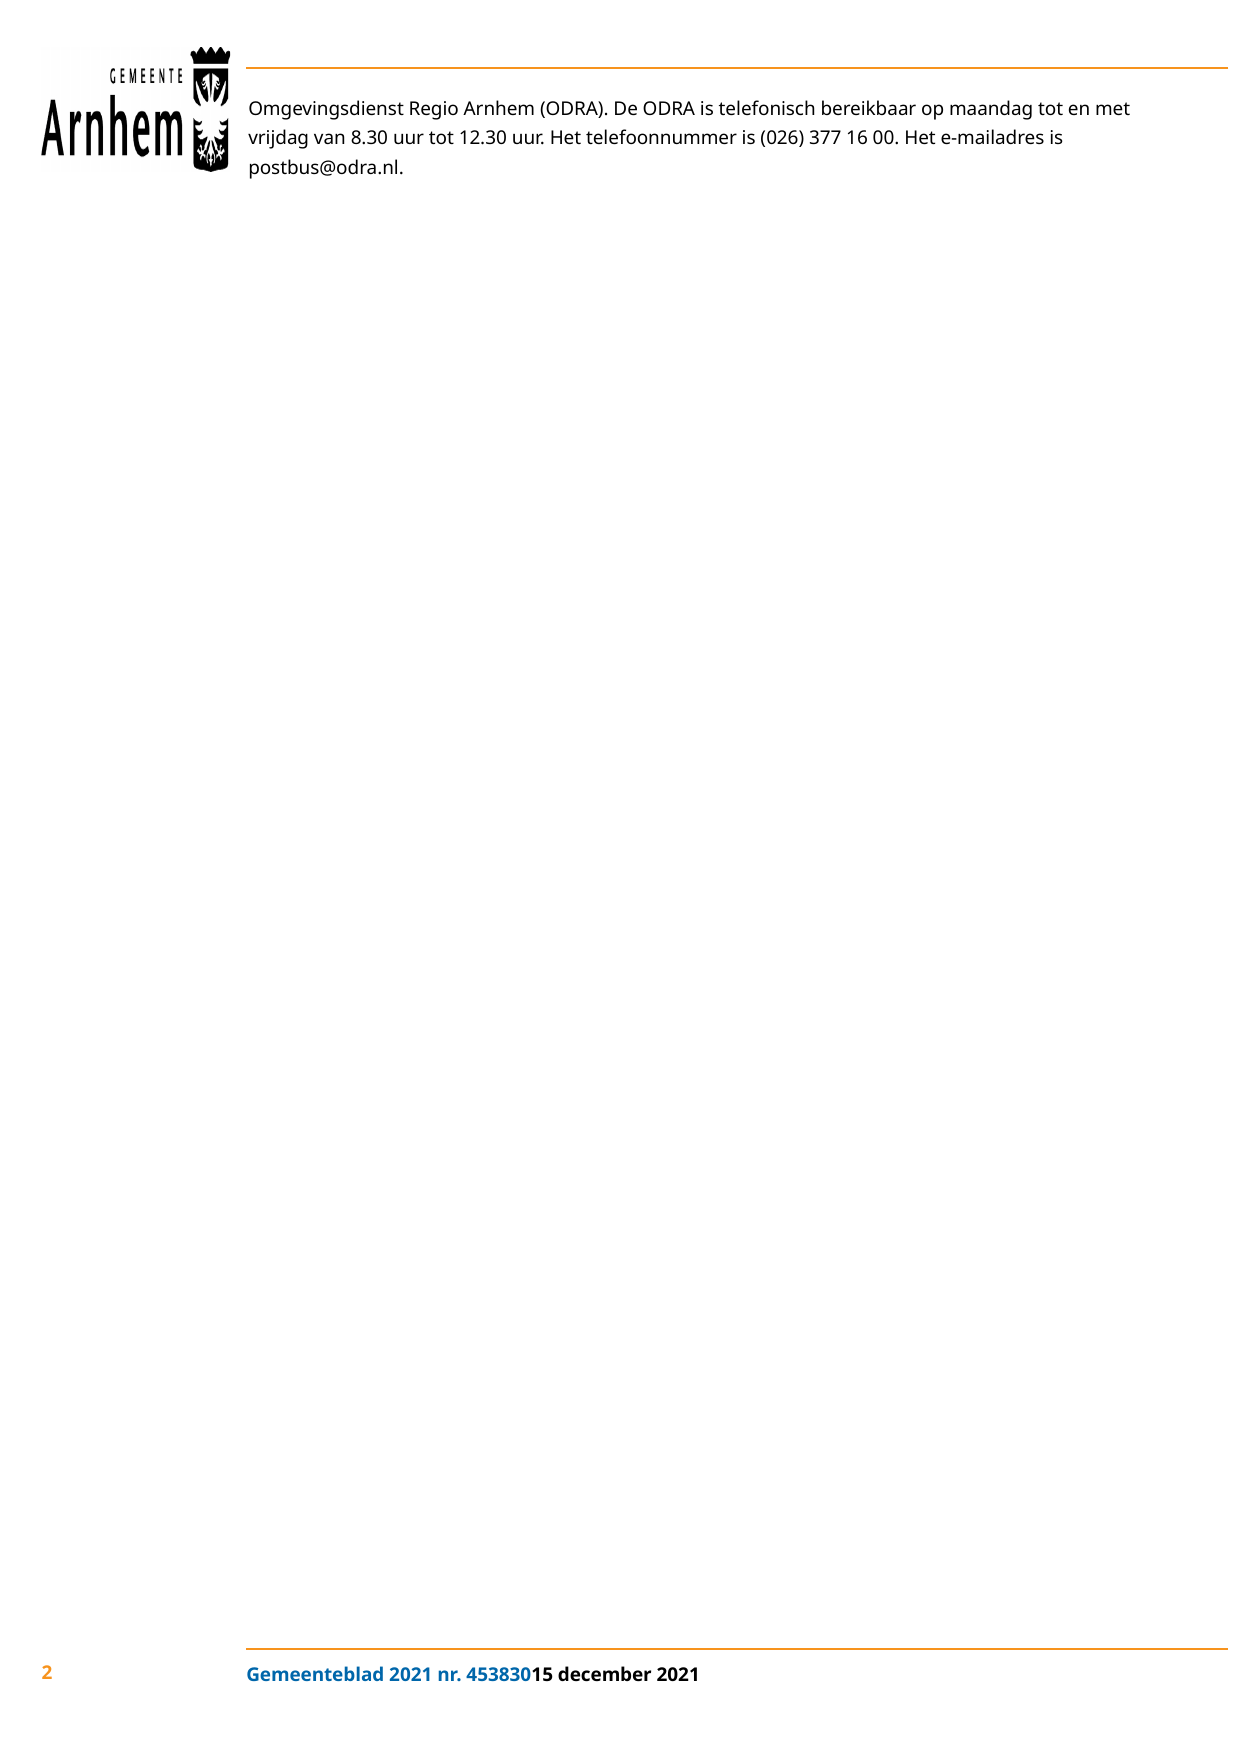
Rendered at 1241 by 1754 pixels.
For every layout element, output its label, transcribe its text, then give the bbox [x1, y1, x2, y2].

picture [41, 47, 231, 172]
text Omgevingsdienst Regio Arnhem (ODRA). De ODRA is telefonisch bereikbaar op maandag tot en met vrijdag van 8.30 uur tot 12.30 uur. Het telefoonnummer is (026) 377 16 00. Het e-mailadres is postbus@odra.nl. [248, 95, 1152, 180]
